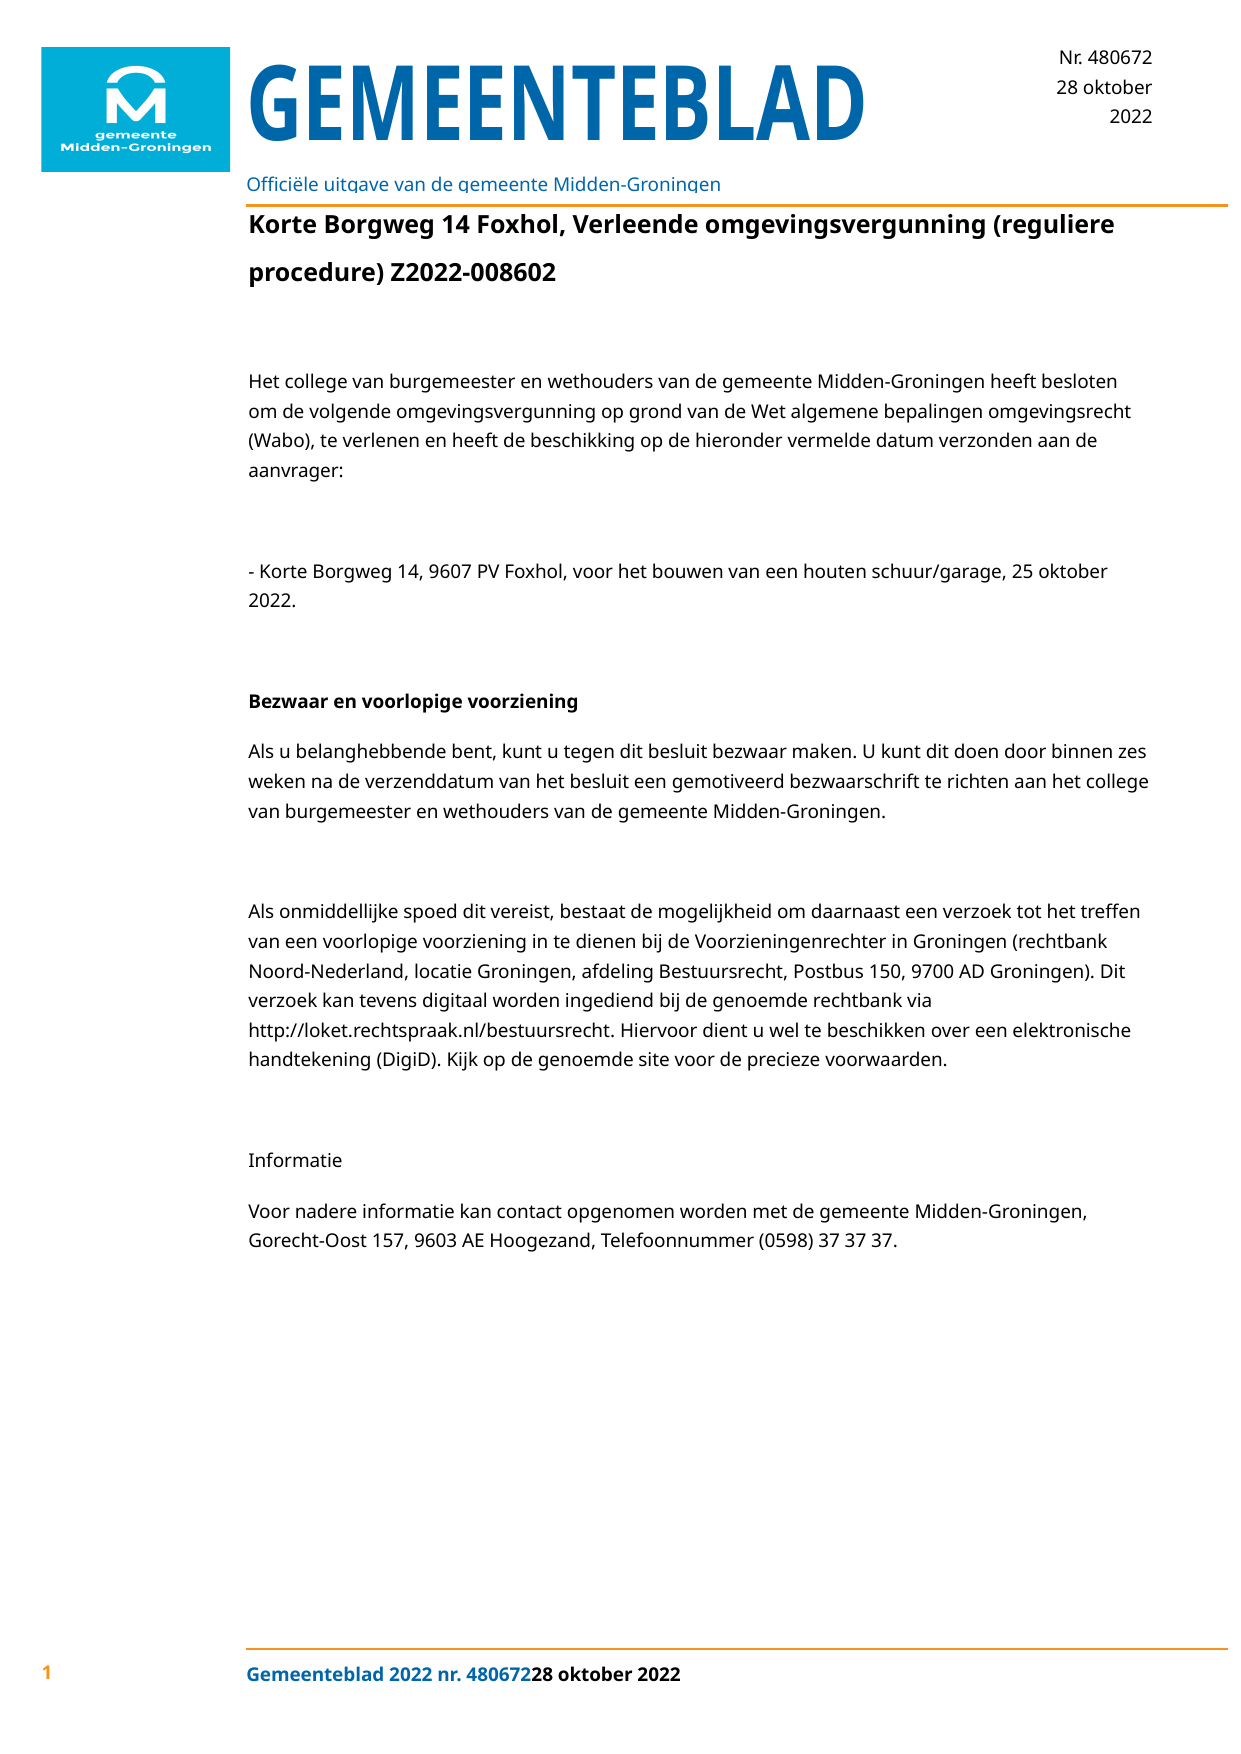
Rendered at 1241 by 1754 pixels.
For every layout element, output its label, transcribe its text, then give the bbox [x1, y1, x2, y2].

picture [184, 146, 190, 153]
text Voor nadere informatie kan contact opgenomen worden met de gemeente Midden-Groningen, Gorecht-Oost 157, 9603 AE Hoogezand, Telefoonnummer (0598) 37 37 37. [248, 1198, 1152, 1253]
text Bezwaar en voorlopige voorziening [248, 688, 1152, 714]
text Als onmiddellijke spoed dit vereist, bestaat de mogelijkheid om daarnaast een verzoek tot het treffen van een voorlopige voorziening in te dienen bij de Voorzieningenrechter in Groningen (rechtbank Noord-Nederland, locatie Groningen, afdeling Bestuursrecht, Postbus 150, 9700 AD Groningen). Dit verzoek kan tevens digitaal worden ingediend bij de genoemde rechtbank via http://loket.rechtspraak.nl/bestuursrecht. Hiervoor dient u wel te beschikken over een elektronische handtekening (DigiD). Kijk op de genoemde site voor de precieze voorwaarden. [248, 899, 1152, 1072]
picture [107, 89, 165, 122]
text Als u belanghebbende bent, kunt u tegen dit besluit bezwaar maken. U kunt dit doen door binnen zes weken na de verzenddatum van het besluit een gemotiveerd bezwaarschrift te richten aan het college van burgemeester en wethouders van de gemeente Midden-Groningen. [248, 739, 1152, 824]
text Korte Borgweg 14 Foxhol, Verleende omgevingsvergunning (reguliere procedure) Z2022-008602 [248, 207, 1152, 288]
text Het college van burgemeester en wethouders van de gemeente Midden-Groningen heeft besloten om de volgende omgevingsvergunning op grond van de Wet algemene bepalingen omgevingsrecht (Wabo), te verlenen en heeft de beschikking op de hieronder vermelde datum verzonden aan de aanvrager: [248, 368, 1152, 483]
text - Korte Borgweg 14, 9607 PV Foxhol, voor het bouwen van een houten schuur/garage, 25 oktober 2022. [248, 558, 1152, 613]
text Informatie [248, 1147, 1152, 1173]
picture [108, 66, 164, 82]
